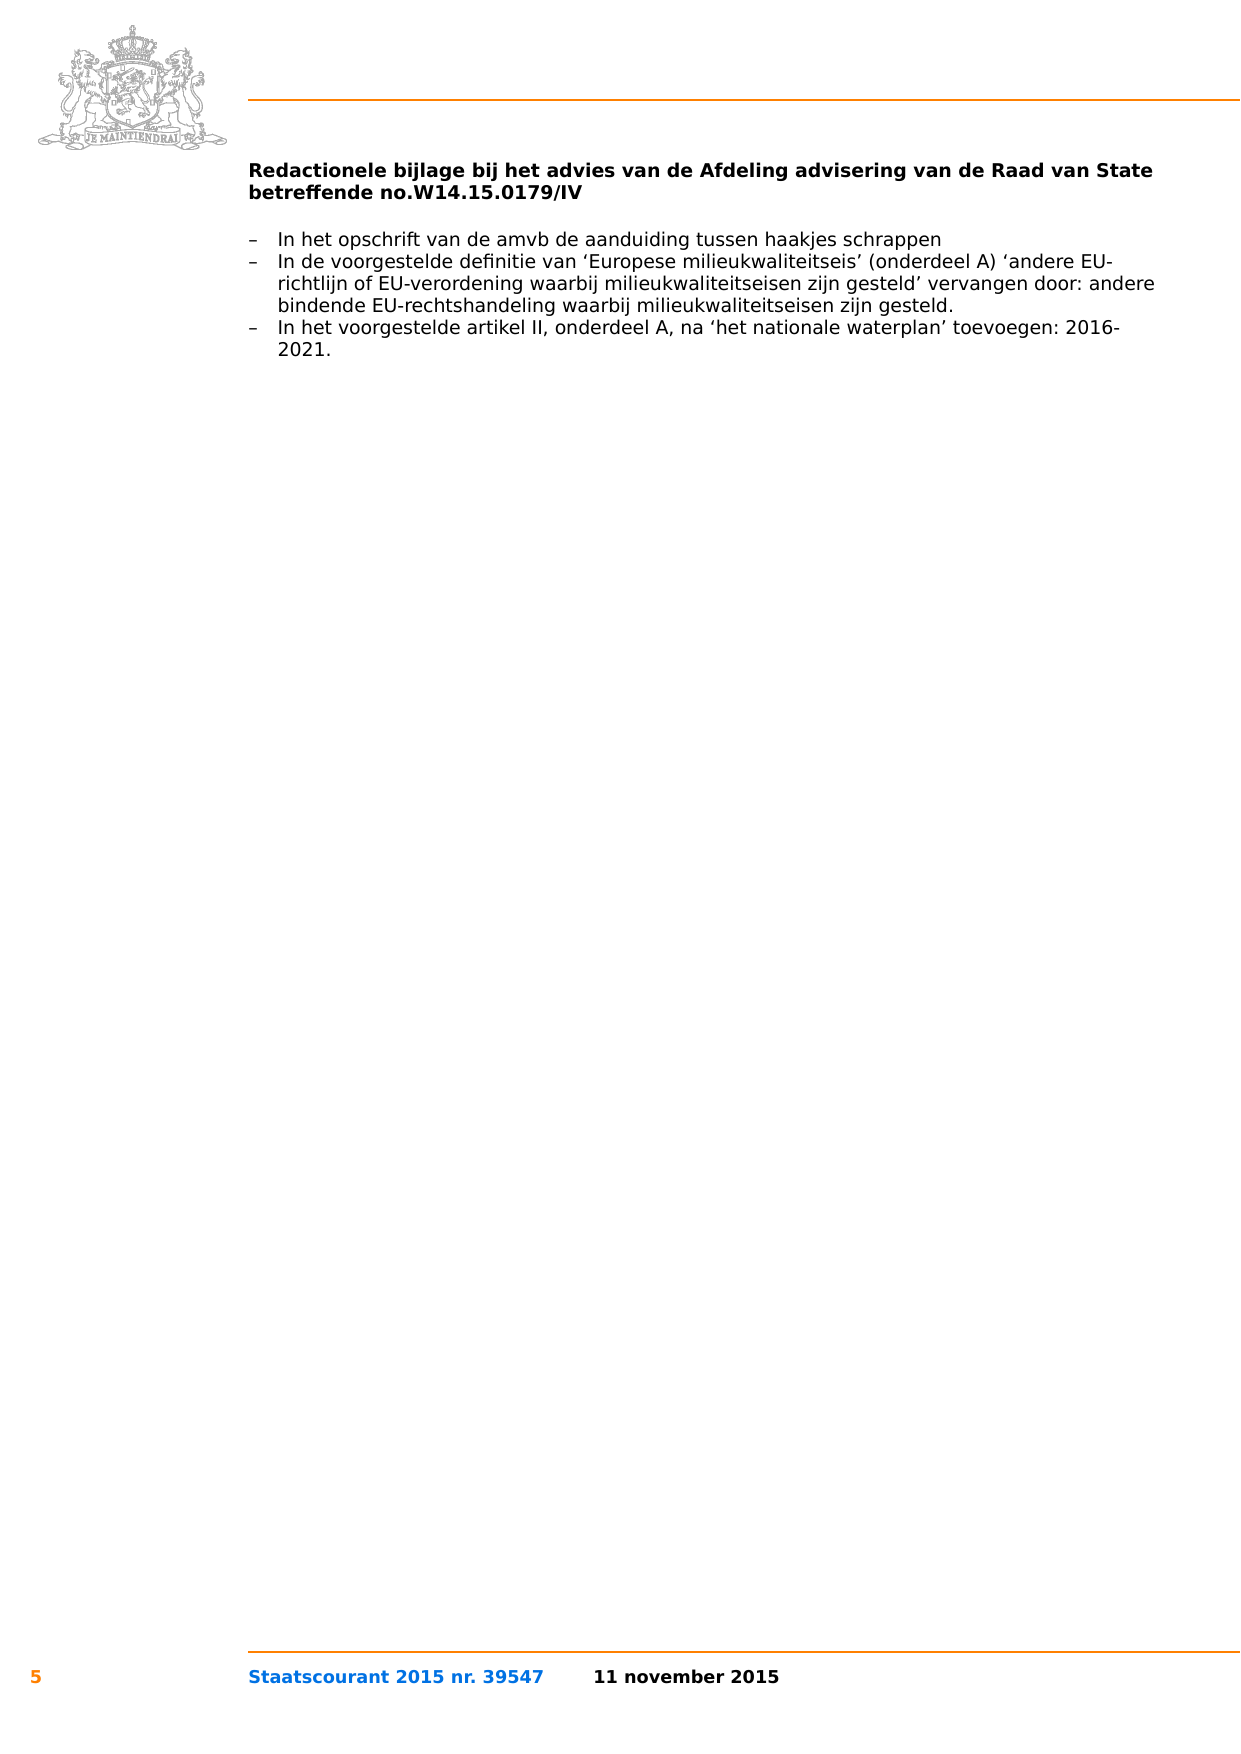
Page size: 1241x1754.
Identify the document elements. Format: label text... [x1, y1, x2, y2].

text – In de voorgestelde definitie van ‘Europese milieukwaliteitseis’ (onderdeel A) ‘andere EU-richtlijn of EU-verordening waarbij milieukwaliteitseisen zijn gesteld’ vervangen door: andere bindende EU-rechtshandeling waarbij milieukwaliteitseisen zijn gesteld. [248, 251, 1163, 317]
text – In het opschrift van de amvb de aanduiding tussen haakjes schrappen [248, 229, 1163, 251]
subtitle Redactionele bijlage bij het advies van de Afdeling advisering van de Raad van State betreffende no.W14.15.0179/IV [248, 160, 1163, 204]
picture [38, 25, 227, 150]
text – In het voorgestelde artikel II, onderdeel A, na ‘het nationale waterplan’ toevoegen: 2016-2021. [248, 317, 1163, 361]
